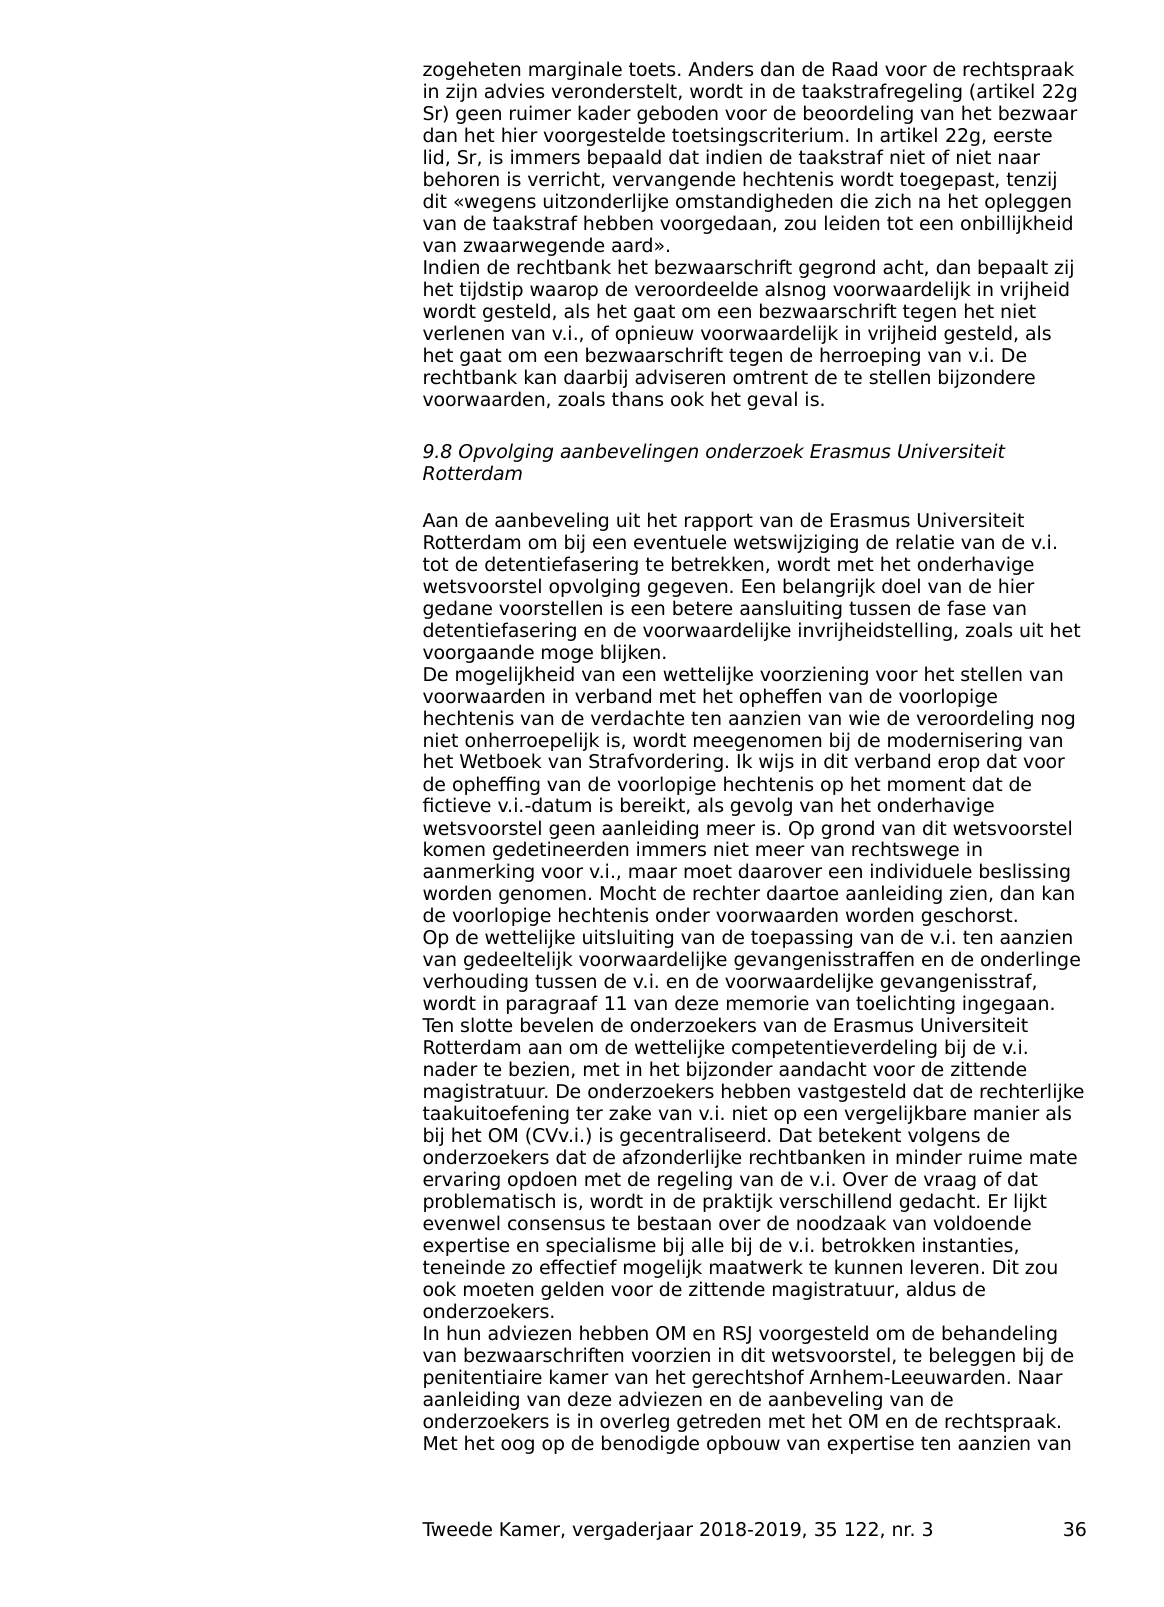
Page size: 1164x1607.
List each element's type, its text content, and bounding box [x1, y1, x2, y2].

subtitle 9.8 Opvolging aanbevelingen onderzoek Erasmus Universiteit Rotterdam [422, 441, 1087, 485]
text In hun adviezen hebben OM en RSJ voorgesteld om de behandeling van bezwaarschriften voorzien in dit wetsvoorstel, te beleggen bij de penitentiaire kamer van het gerechtshof Arnhem-Leeuwarden. Naar aanleiding van deze adviezen en de aanbeveling van de onderzoekers is in overleg getreden met het OM en de rechtspraak. Met het oog op de benodigde opbouw van expertise ten aanzien van [422, 1323, 1087, 1455]
text Aan de aanbeveling uit het rapport van de Erasmus Universiteit Rotterdam om bij een eventuele wetswijziging de relatie van de v.i. tot de detentiefasering te betrekken, wordt met het onderhavige wetsvoorstel opvolging gegeven. Een belangrijk doel van de hier gedane voorstellen is een betere aansluiting tussen de fase van detentiefasering en de voorwaardelijke invrijheidstelling, zoals uit het voorgaande moge blijken. [422, 510, 1087, 663]
text Op de wettelijke uitsluiting van de toepassing van de v.i. ten aanzien van gedeeltelijk voorwaardelijke gevangenisstraffen en de onderlinge verhouding tussen de v.i. en de voorwaardelijke gevangenisstraf, wordt in paragraaf 11 van deze memorie van toelichting ingegaan. [422, 927, 1087, 1015]
text Indien de rechtbank het bezwaarschrift gegrond acht, dan bepaalt zij het tijdstip waarop de veroordeelde alsnog voorwaardelijk in vrijheid wordt gesteld, als het gaat om een bezwaarschrift tegen het niet verlenen van v.i., of opnieuw voorwaardelijk in vrijheid gesteld, als het gaat om een bezwaarschrift tegen de herroeping van v.i. De rechtbank kan daarbij adviseren omtrent de te stellen bijzondere voorwaarden, zoals thans ook het geval is. [422, 257, 1087, 411]
text De mogelijkheid van een wettelijke voorziening voor het stellen van voorwaarden in verband met het opheffen van de voorlopige hechtenis van de verdachte ten aanzien van wie de veroordeling nog niet onherroepelijk is, wordt meegenomen bij de modernisering van het Wetboek van Strafvordering. Ik wijs in dit verband erop dat voor de opheffing van de voorlopige hechtenis op het moment dat de fictieve v.i.-datum is bereikt, als gevolg van het onderhavige wetsvoorstel geen aanleiding meer is. Op grond van dit wetsvoorstel komen gedetineerden immers niet meer van rechtswege in aanmerking voor v.i., maar moet daarover een individuele beslissing worden genomen. Mocht de rechter daartoe aanleiding zien, dan kan de voorlopige hechtenis onder voorwaarden worden geschorst. [422, 663, 1087, 927]
text Ten slotte bevelen de onderzoekers van de Erasmus Universiteit Rotterdam aan om de wettelijke competentieverdeling bij de v.i. nader te bezien, met in het bijzonder aandacht voor de zittende magistratuur. De onderzoekers hebben vastgesteld dat de rechterlijke taakuitoefening ter zake van v.i. niet op een vergelijkbare manier als bij het OM (CVv.i.) is gecentraliseerd. Dat betekent volgens de onderzoekers dat de afzonderlijke rechtbanken in minder ruime mate ervaring opdoen met de regeling van de v.i. Over de vraag of dat problematisch is, wordt in de praktijk verschillend gedacht. Er lijkt evenwel consensus te bestaan over de noodzaak van voldoende expertise en specialisme bij alle bij de v.i. betrokken instanties, teneinde zo effectief mogelijk maatwerk te kunnen leveren. Dit zou ook moeten gelden voor de zittende magistratuur, aldus de onderzoekers. [422, 1015, 1087, 1323]
text zogeheten marginale toets. Anders dan de Raad voor de rechtspraak in zijn advies veronderstelt, wordt in de taakstrafregeling (artikel 22g Sr) geen ruimer kader geboden voor de beoordeling van het bezwaar dan het hier voorgestelde toetsingscriterium. In artikel 22g, eerste lid, Sr, is immers bepaald dat indien de taakstraf niet of niet naar behoren is verricht, vervangende hechtenis wordt toegepast, tenzij dit «wegens uitzonderlijke omstandigheden die zich na het opleggen van de taakstraf hebben voorgedaan, zou leiden tot een onbillijkheid van zwaarwegende aard». [422, 59, 1087, 257]
